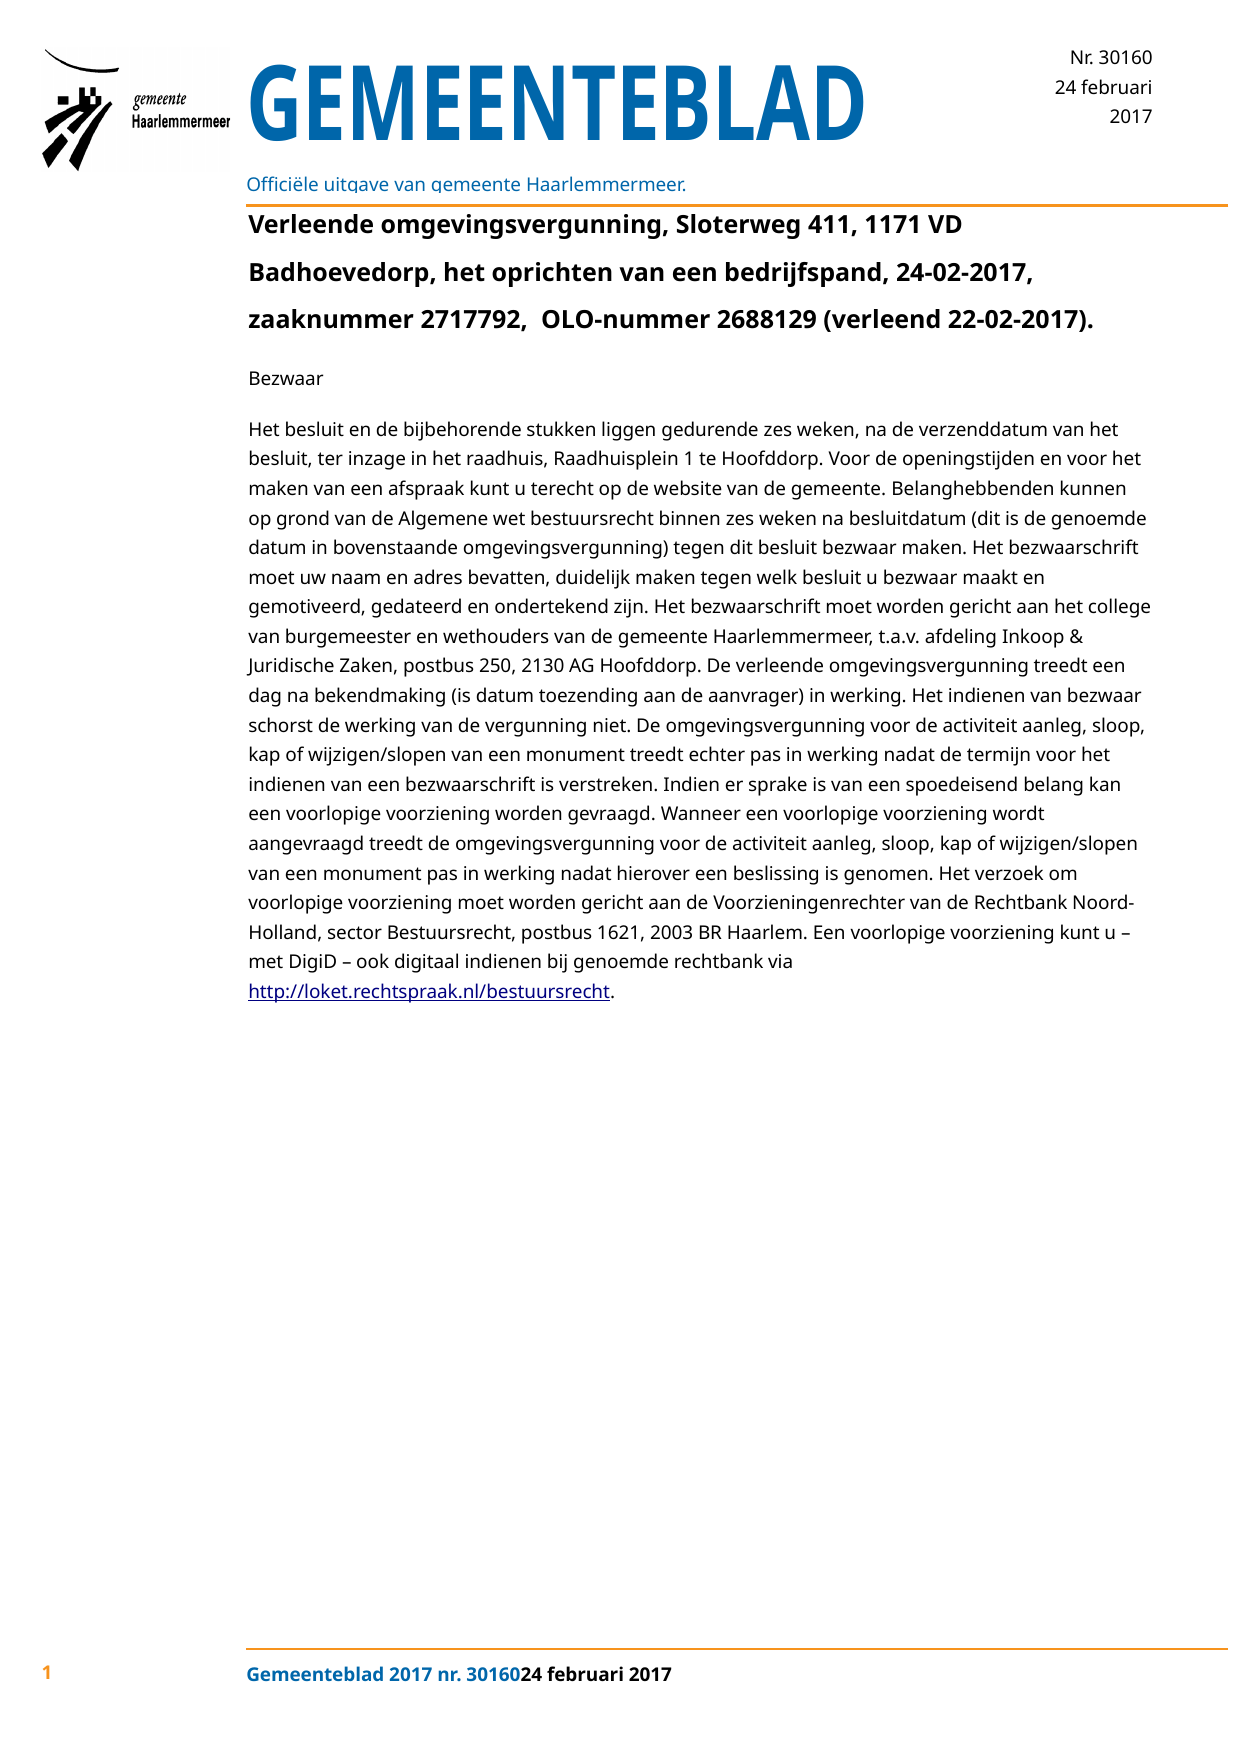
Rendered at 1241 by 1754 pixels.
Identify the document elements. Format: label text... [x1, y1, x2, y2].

text Verleende omgevingsvergunning, Sloterweg 411, 1171 VD Badhoevedorp, het oprichten van een bedrijfspand, 24-02-2017, zaaknummer 2717792, OLO-nummer 2688129 (verleend 22-02-2017). [248, 207, 1152, 336]
text Bezwaar [248, 366, 1152, 391]
picture [41, 47, 231, 172]
text Het besluit en de bijbehorende stukken liggen gedurende zes weken, na de verzenddatum van het besluit, ter inzage in het raadhuis, Raadhuisplein 1 te Hoofddorp. Voor de openingstijden en voor het maken van een afspraak kunt u terecht op de website van de gemeente. Belanghebbenden kunnen op grond van de Algemene wet bestuursrecht binnen zes weken na besluitdatum (dit is de genoemde datum in bovenstaande omgevingsvergunning) tegen dit besluit bezwaar maken. Het bezwaarschrift moet uw naam en adres bevatten, duidelijk maken tegen welk besluit u bezwaar maakt en gemotiveerd, gedateerd en ondertekend zijn. Het bezwaarschrift moet worden gericht aan het college van burgemeester en wethouders van de gemeente Haarlemmermeer, t.a.v. afdeling Inkoop & Juridische Zaken, postbus 250, 2130 AG Hoofddorp. De verleende omgevingsvergunning treedt een dag na bekendmaking (is datum toezending aan de aanvrager) in werking. Het indienen van bezwaar schorst de werking van de vergunning niet. De omgevingsvergunning voor de activiteit aanleg, sloop, kap of wijzigen/slopen van een monument treedt echter pas in werking nadat de termijn voor het indienen van een bezwaarschrift is verstreken. Indien er sprake is van een spoedeisend belang kan een voorlopige voorziening worden gevraagd. Wanneer een voorlopige voorziening wordt aangevraagd treedt de omgevingsvergunning voor de activiteit aanleg, sloop, kap of wijzigen/slopen van een monument pas in werking nadat hierover een beslissing is genomen. Het verzoek om voorlopige voorziening moet worden gericht aan de Voorzieningenrechter van de Rechtbank Noord-Holland, sector Bestuursrecht, postbus 1621, 2003 BR Haarlem. Een voorlopige voorziening kunt u – met DigiD – ook digitaal indienen bij genoemde rechtbank via http://loket.rechtspraak.nl/bestuursrecht. [248, 416, 1152, 1004]
